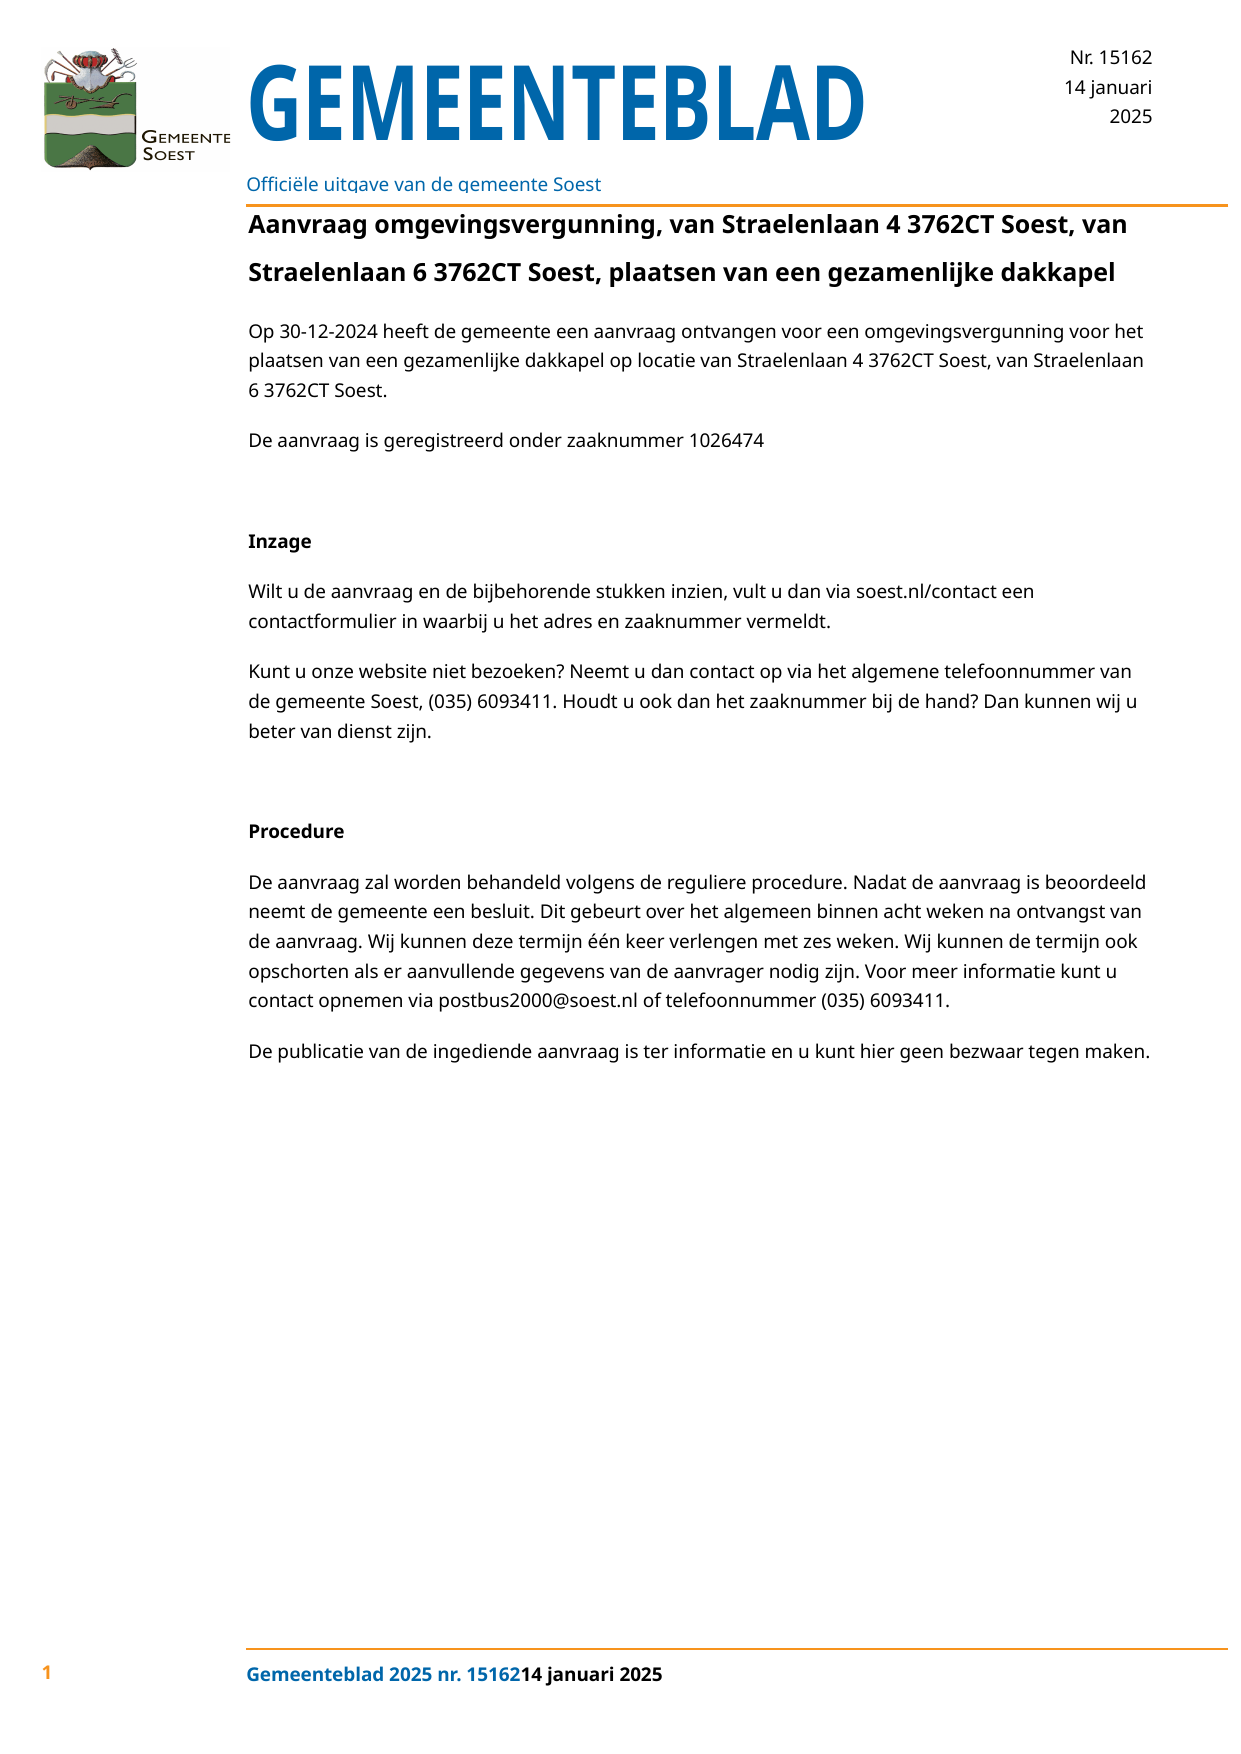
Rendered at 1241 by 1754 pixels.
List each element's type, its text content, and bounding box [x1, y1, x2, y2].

text Inzage [248, 528, 1152, 554]
text Procedure [248, 819, 1152, 844]
text Aanvraag omgevingsvergunning, van Straelenlaan 4 3762CT Soest, van Straelenlaan 6 3762CT Soest, plaatsen van een gezamenlijke dakkapel [248, 207, 1152, 288]
text Kunt u onze website niet bezoeken? Neemt u dan contact op via het algemene telefoonnummer van de gemeente Soest, (035) 6093411. Houdt u ook dan het zaaknummer bij de hand? Dan kunnen wij u beter van dienst zijn. [248, 659, 1152, 744]
text Wilt u de aanvraag en de bijbehorende stukken inzien, vult u dan via soest.nl/contact een contactformulier in waarbij u het adres en zaaknummer vermeldt. [248, 579, 1152, 634]
text De aanvraag zal worden behandeld volgens de reguliere procedure. Nadat de aanvraag is beoordeeld neemt de gemeente een besluit. Dit gebeurt over het algemeen binnen acht weken na ontvangst van de aanvraag. Wij kunnen deze termijn één keer verlengen met zes weken. Wij kunnen de termijn ook opschorten als er aanvullende gegevens van de aanvrager nodig zijn. Voor meer informatie kunt u contact opnemen via postbus2000@soest.nl of telefoonnummer (035) 6093411. [248, 869, 1152, 1013]
text Op 30-12-2024 heeft de gemeente een aanvraag ontvangen voor een omgevingsvergunning voor het plaatsen van een gezamenlijke dakkapel op locatie van Straelenlaan 4 3762CT Soest, van Straelenlaan 6 3762CT Soest. [248, 318, 1152, 403]
text De aanvraag is geregistreerd onder zaaknummer 1026474 [248, 427, 1152, 453]
picture [41, 47, 231, 172]
text De publicatie van de ingediende aanvraag is ter informatie en u kunt hier geen bezwaar tegen maken. [248, 1038, 1152, 1064]
